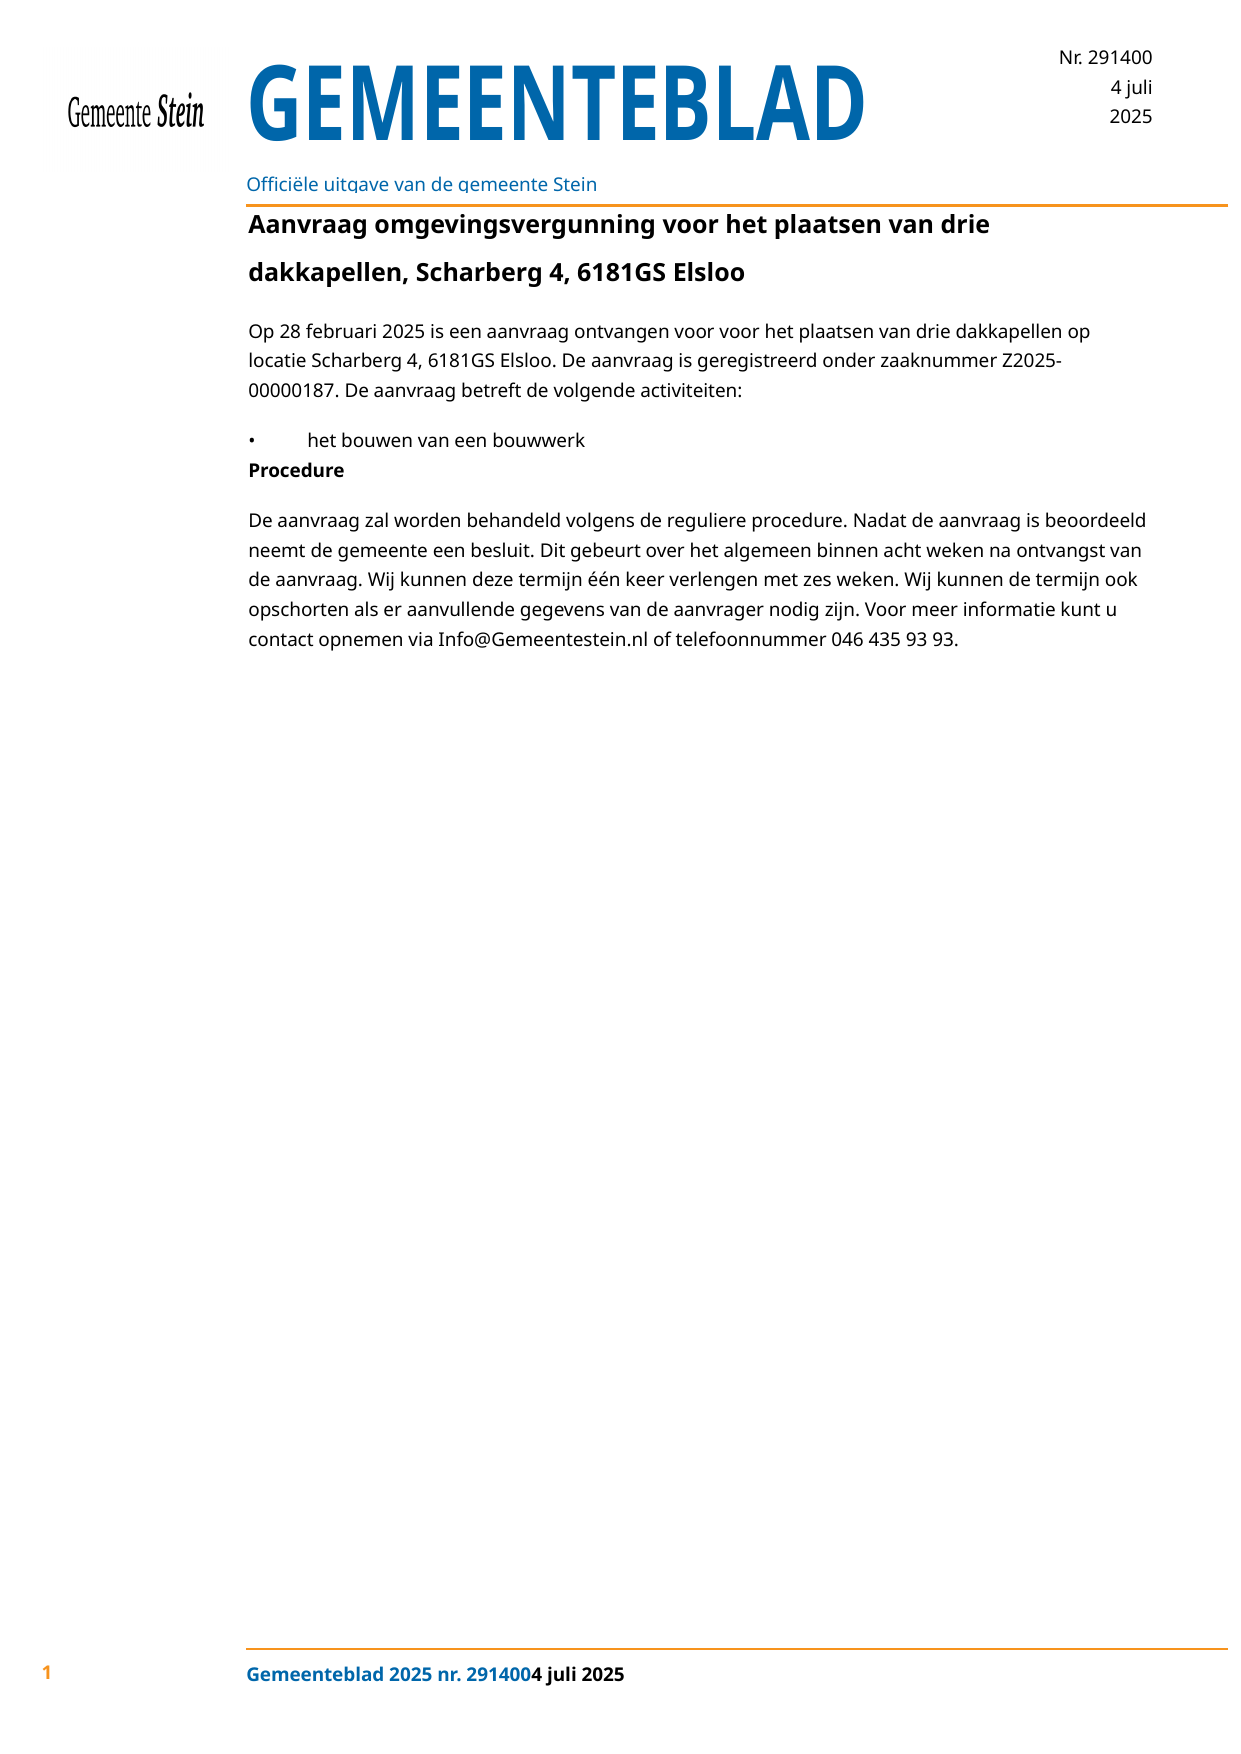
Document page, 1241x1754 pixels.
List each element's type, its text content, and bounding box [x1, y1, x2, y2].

text Procedure [248, 457, 1152, 483]
text De aanvraag zal worden behandeld volgens de reguliere procedure. Nadat de aanvraag is beoordeeld neemt de gemeente een besluit. Dit gebeurt over het algemeen binnen acht weken na ontvangst van de aanvraag. Wij kunnen deze termijn één keer verlengen met zes weken. Wij kunnen de termijn ook opschorten als er aanvullende gegevens van de aanvrager nodig zijn. Voor meer informatie kunt u contact opnemen via Info@Gemeentestein.nl of telefoonnummer 046 435 93 93. [248, 507, 1152, 652]
text Op 28 februari 2025 is een aanvraag ontvangen voor voor het plaatsen van drie dakkapellen op locatie Scharberg 4, 6181GS Elsloo. De aanvraag is geregistreerd onder zaaknummer Z2025-00000187. De aanvraag betreft de volgende activiteiten: [248, 318, 1152, 403]
picture [41, 47, 231, 172]
list het bouwen van een bouwwerk [248, 427, 1152, 453]
text Aanvraag omgevingsvergunning voor het plaatsen van drie dakkapellen, Scharberg 4, 6181GS Elsloo [248, 207, 1152, 288]
